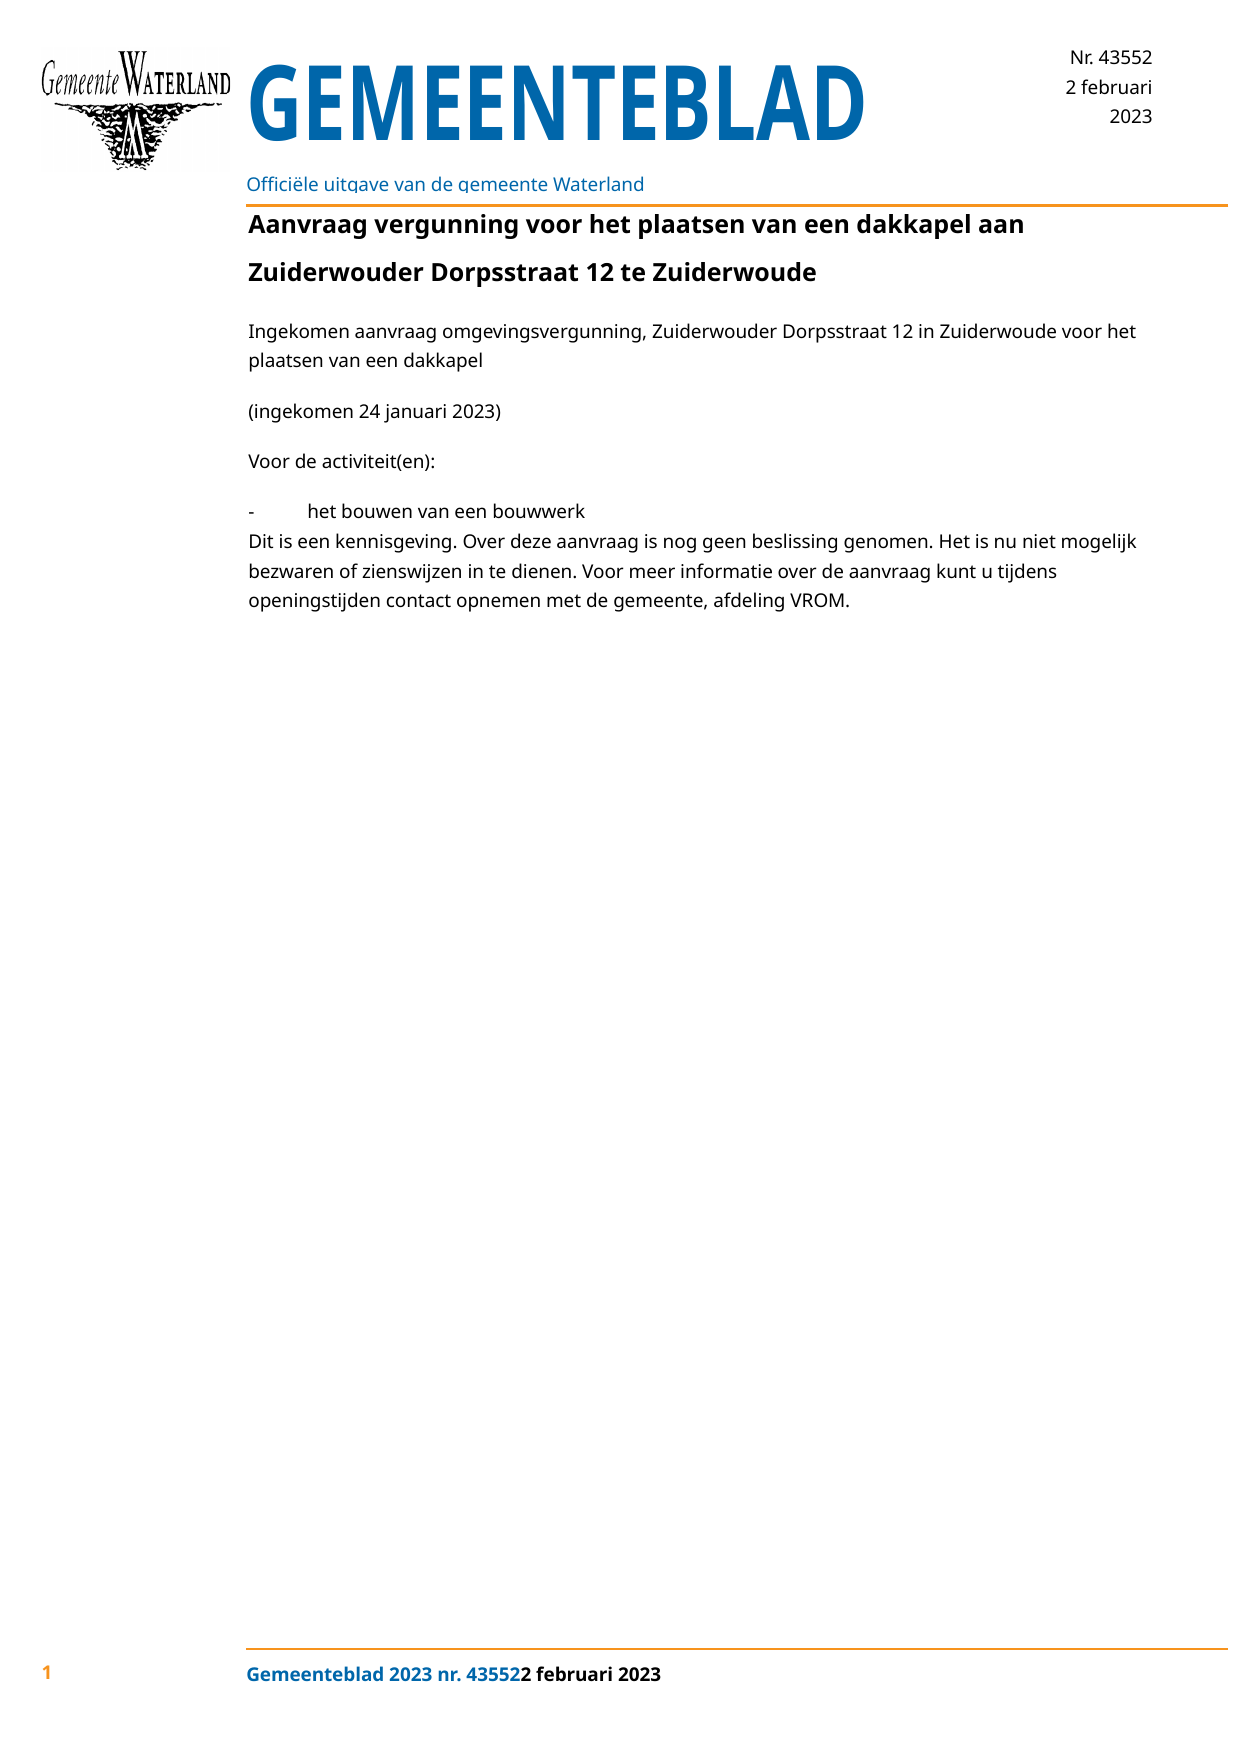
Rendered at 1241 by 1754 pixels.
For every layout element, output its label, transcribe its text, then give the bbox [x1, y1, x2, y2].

text (ingekomen 24 januari 2023) [248, 398, 1152, 424]
picture [41, 47, 231, 172]
list het bouwen van een bouwwerk [248, 499, 1152, 524]
text Ingekomen aanvraag omgevingsvergunning, Zuiderwouder Dorpsstraat 12 in Zuiderwoude voor het plaatsen van een dakkapel [248, 318, 1152, 373]
text Voor de activiteit(en): [248, 448, 1152, 474]
text Dit is een kennisgeving. Over deze aanvraag is nog geen beslissing genomen. Het is nu niet mogelijk bezwaren of zienswijzen in te dienen. Voor meer informatie over de aanvraag kunt u tijdens openingstijden contact opnemen met de gemeente, afdeling VROM. [248, 528, 1152, 613]
text Aanvraag vergunning voor het plaatsen van een dakkapel aan Zuiderwouder Dorpsstraat 12 te Zuiderwoude [248, 207, 1152, 288]
